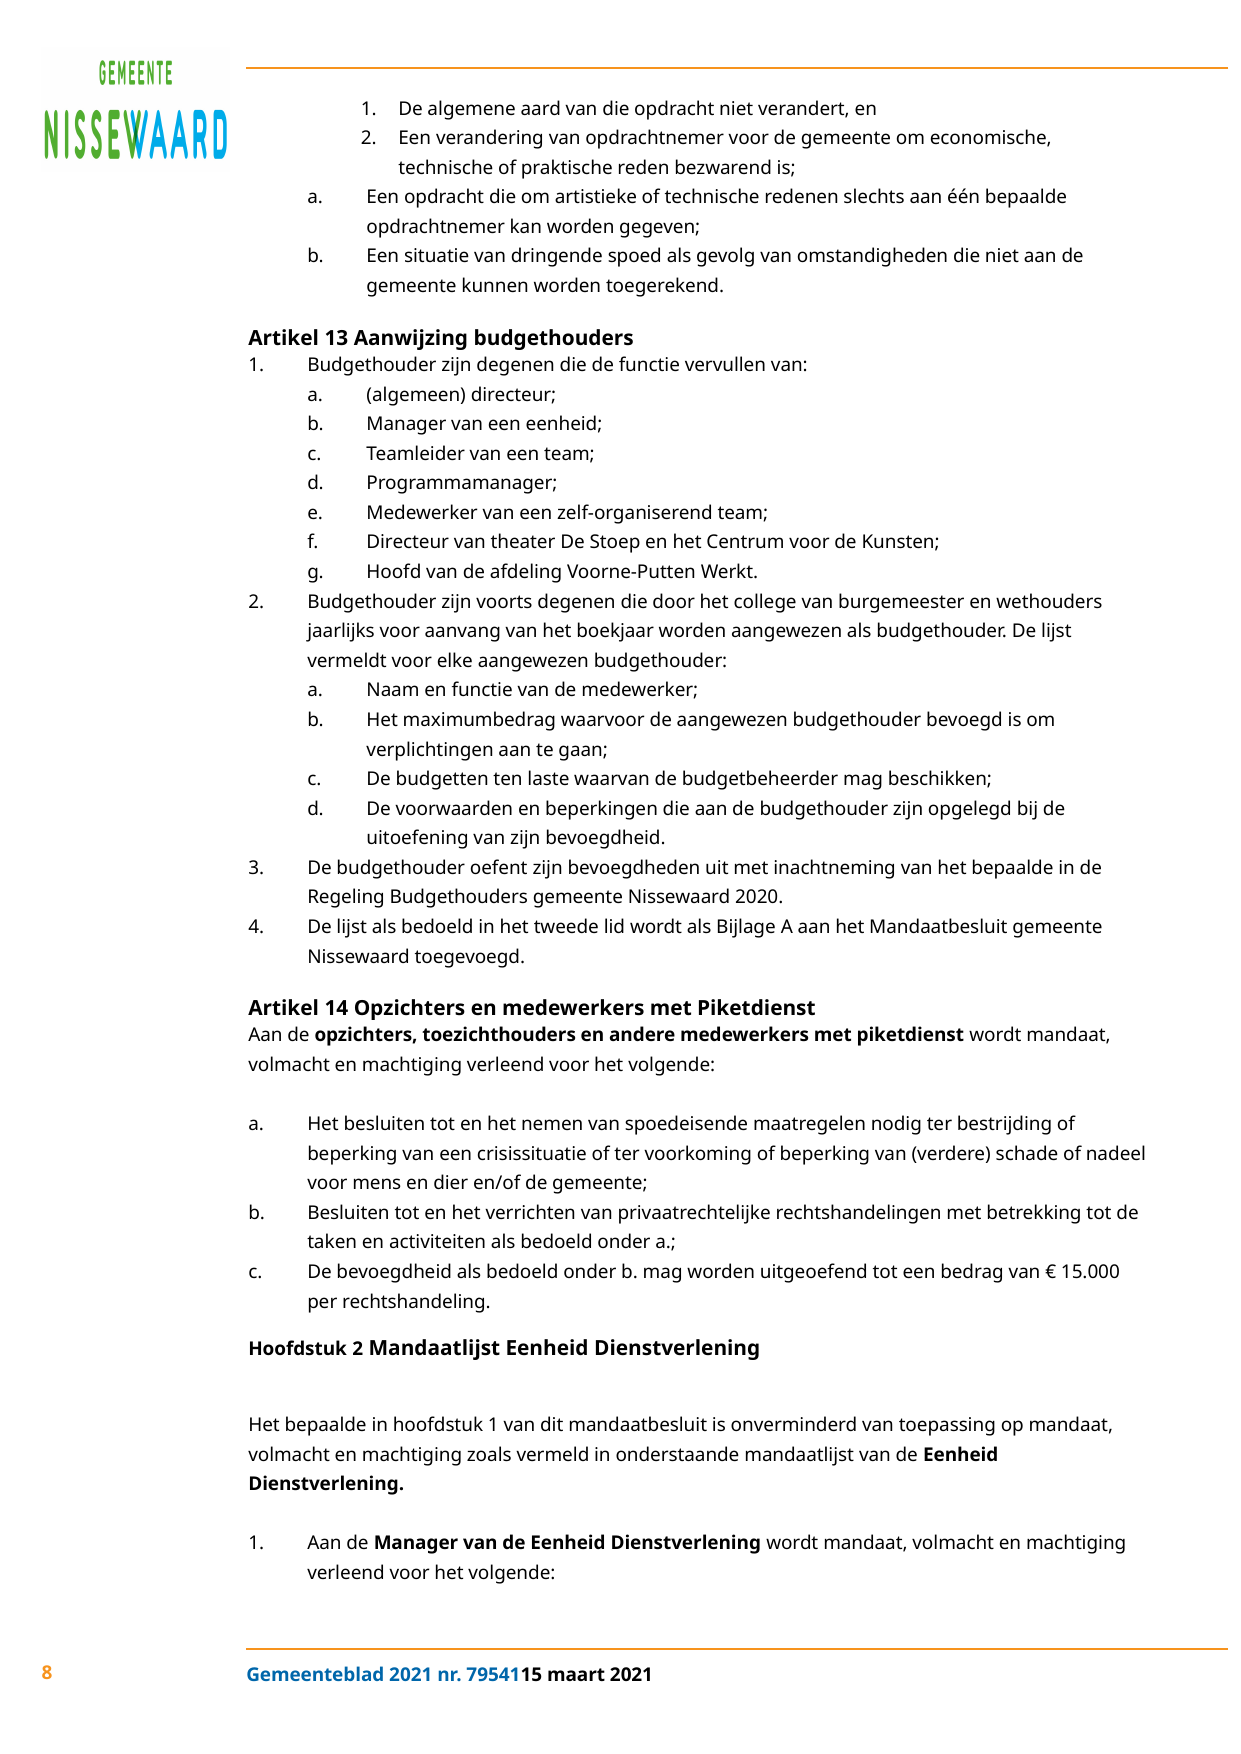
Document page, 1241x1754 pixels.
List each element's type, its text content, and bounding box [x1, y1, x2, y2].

list Het besluiten tot en het nemen van spoedeisende maatregelen nodig ter bestrijding of beperking van een crisissituatie of ter voorkoming of beperking van (verdere) schade of nadeel voor mens en dier en/of de gemeente; [248, 1110, 1152, 1195]
list Besluiten tot en het verrichten van privaatrechtelijke rechtshandelingen met betrekking tot de taken en activiteiten als bedoeld onder a.; [248, 1199, 1152, 1254]
list De budgethouder oefent zijn bevoegdheden uit met inachtneming van het bepaalde in de Regeling Budgethouders gemeente Nissewaard 2020. [248, 854, 1152, 909]
list Budgethouder zijn degenen die de functie vervullen van: [248, 351, 1152, 377]
text Artikel 14 Opzichters en medewerkers met Piketdienst [248, 993, 1152, 1022]
list De bevoegdheid als bedoeld onder b. mag worden uitgeoefend tot een bedrag van € 15.000 per rechtshandeling. [248, 1258, 1152, 1314]
list Budgethouder zijn voorts degenen die door het college van burgemeester en wethouders jaarlijks voor aanvang van het boekjaar worden aangewezen als budgethouder. De lijst vermeldt voor elke aangewezen budgethouder: [248, 588, 1152, 673]
list Manager van een eenheid; [307, 410, 1152, 436]
list Een opdracht die om artistieke of technische redenen slechts aan één bepaalde opdrachtnemer kan worden gegeven; [307, 183, 1152, 239]
list De lijst als bedoeld in het tweede lid wordt als Bijlage A aan het Mandaatbesluit gemeente Nissewaard toegevoegd. [248, 913, 1152, 968]
list Een situatie van dringende spoed als gevolg van omstandigheden die niet aan de gemeente kunnen worden toegerekend. [307, 243, 1152, 298]
list De algemene aard van die opdracht niet verandert, en [361, 95, 1152, 121]
list (algemeen) directeur; [307, 381, 1152, 406]
text Aan de opzichters, toezichthouders en andere medewerkers met piketdienst wordt mandaat, volmacht en machtiging verleend voor het volgende: [248, 1022, 1152, 1077]
list Teamleider van een team; [307, 440, 1152, 466]
picture [41, 47, 231, 172]
text Artikel 13 Aanwijzing budgethouders [248, 323, 1152, 351]
list De budgetten ten laste waarvan de budgetbeheerder mag beschikken; [307, 765, 1152, 791]
list De voorwaarden en beperkingen die aan de budgethouder zijn opgelegd bij de uitoefening van zijn bevoegdheid. [307, 795, 1152, 850]
list Het maximumbedrag waarvoor de aangewezen budgethouder bevoegd is om verplichtingen aan te gaan; [307, 706, 1152, 761]
list Hoofd van de afdeling Voorne-Putten Werkt. [307, 558, 1152, 584]
list Een verandering van opdrachtnemer voor de gemeente om economische, technische of praktische reden bezwarend is; [361, 124, 1152, 180]
list Directeur van theater De Stoep en het Centrum voor de Kunsten; [307, 529, 1152, 554]
text Hoofdstuk 2 Mandaatlijst Eenheid Dienstverlening [248, 1333, 1152, 1362]
text Het bepaalde in hoofdstuk 1 van dit mandaatbesluit is onverminderd van toepassing op mandaat, volmacht en machtiging zoals vermeld in onderstaande mandaatlijst van de Eenheid Dienstverlening. [248, 1411, 1152, 1496]
list Naam en functie van de medewerker; [307, 677, 1152, 702]
list Medewerker van een zelf-organiserend team; [307, 499, 1152, 525]
list Aan de Manager van de Eenheid Dienstverlening wordt mandaat, volmacht en machtiging verleend voor het volgende: [248, 1529, 1152, 1585]
list Programmamanager; [307, 469, 1152, 495]
